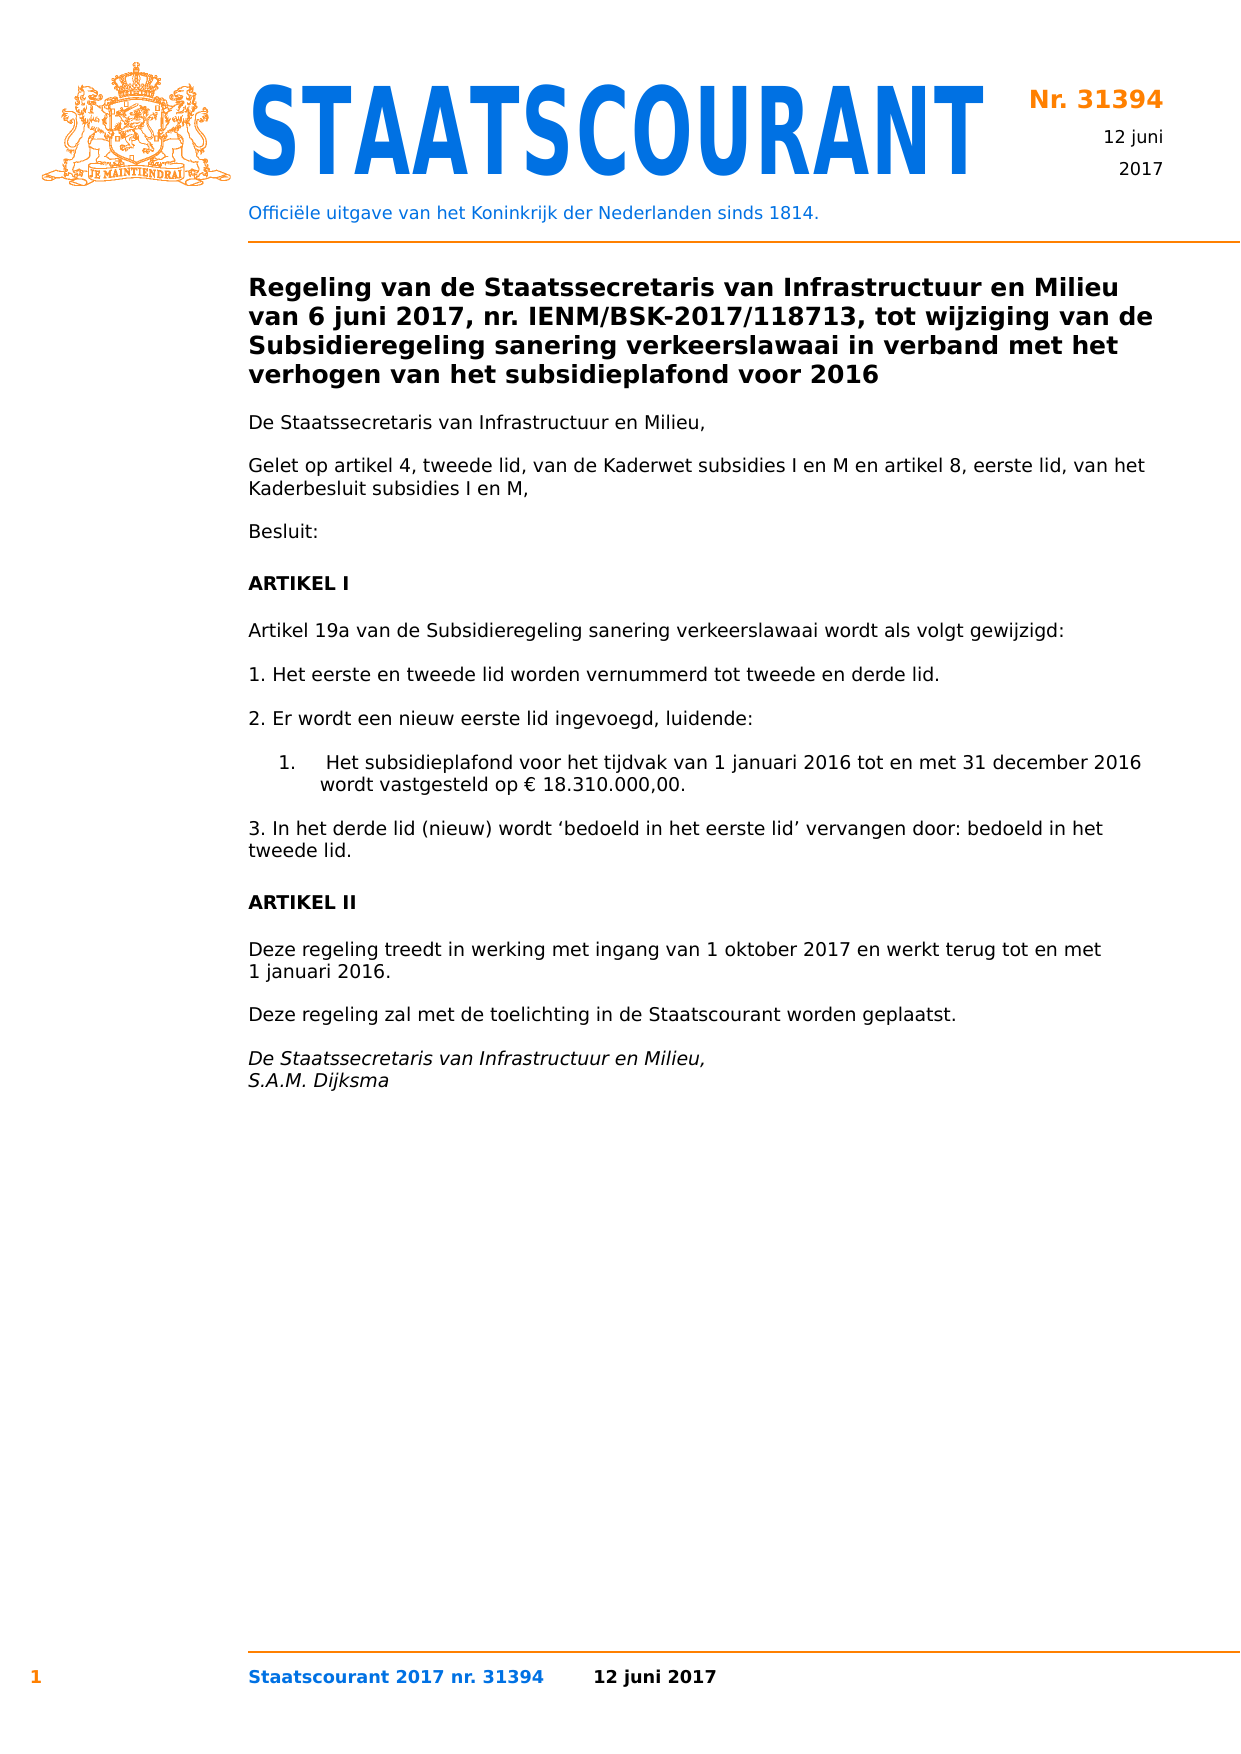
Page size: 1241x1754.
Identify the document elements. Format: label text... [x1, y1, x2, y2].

text De Staatssecretaris van Infrastructuur en Milieu, S.A.M. Dijksma [248, 1048, 1163, 1092]
text Artikel 19a van de Subsidieregeling sanering verkeerslawaai wordt als volgt gewijzigd: [248, 620, 1163, 642]
table_header Nr. 31394 [998, 62, 1240, 121]
text Deze regeling zal met de toelichting in de Staatscourant worden geplaatst. [248, 1004, 1163, 1026]
subtitle Regeling van de Staatssecretaris van Infrastructuur en Milieu van 6 juni 2017, nr. IENM/BSK-2017/118713, tot wijziging van de Subsidieregeling sanering verkeerslawaai in verband met het verhogen van het subsidieplafond voor 2016 [248, 273, 1163, 390]
table_header [25, 62, 248, 241]
table_cell Officiële uitgave van het Koninkrijk der Nederlanden sinds 1814. [248, 203, 1240, 241]
picture [41, 62, 231, 186]
text Deze regeling treedt in werking met ingang van 1 oktober 2017 en werkt terug tot en met 1 januari 2016. [248, 938, 1163, 982]
text 1. Het eerste en tweede lid worden vernummerd tot tweede en derde lid. [248, 664, 1163, 686]
text 2. Er wordt een nieuw eerste lid ingevoegd, luidende: [248, 708, 1163, 730]
text Gelet op artikel 4, tweede lid, van de Kaderwet subsidies I en M en artikel 8, eerste lid, van het Kaderbesluit subsidies I en M, [248, 455, 1163, 499]
table_cell 2017 [998, 153, 1240, 203]
table_cell 12 juni [998, 121, 1240, 153]
subtitle ARTIKEL I [248, 573, 1163, 595]
table_header STAATSCOURANT [248, 62, 998, 203]
subtitle ARTIKEL II [248, 892, 1163, 913]
text 3. In het derde lid (nieuw) wordt ‘bedoeld in het eerste lid’ vervangen door: bedoeld in het tweede lid. [248, 818, 1163, 862]
text Besluit: [248, 521, 1163, 543]
text 1. Het subsidieplafond voor het tijdvak van 1 januari 2016 tot en met 31 december 2016 wordt vastgesteld op € 18.310.000,00. [278, 752, 1163, 796]
text De Staatssecretaris van Infrastructuur en Milieu, [248, 412, 1163, 433]
